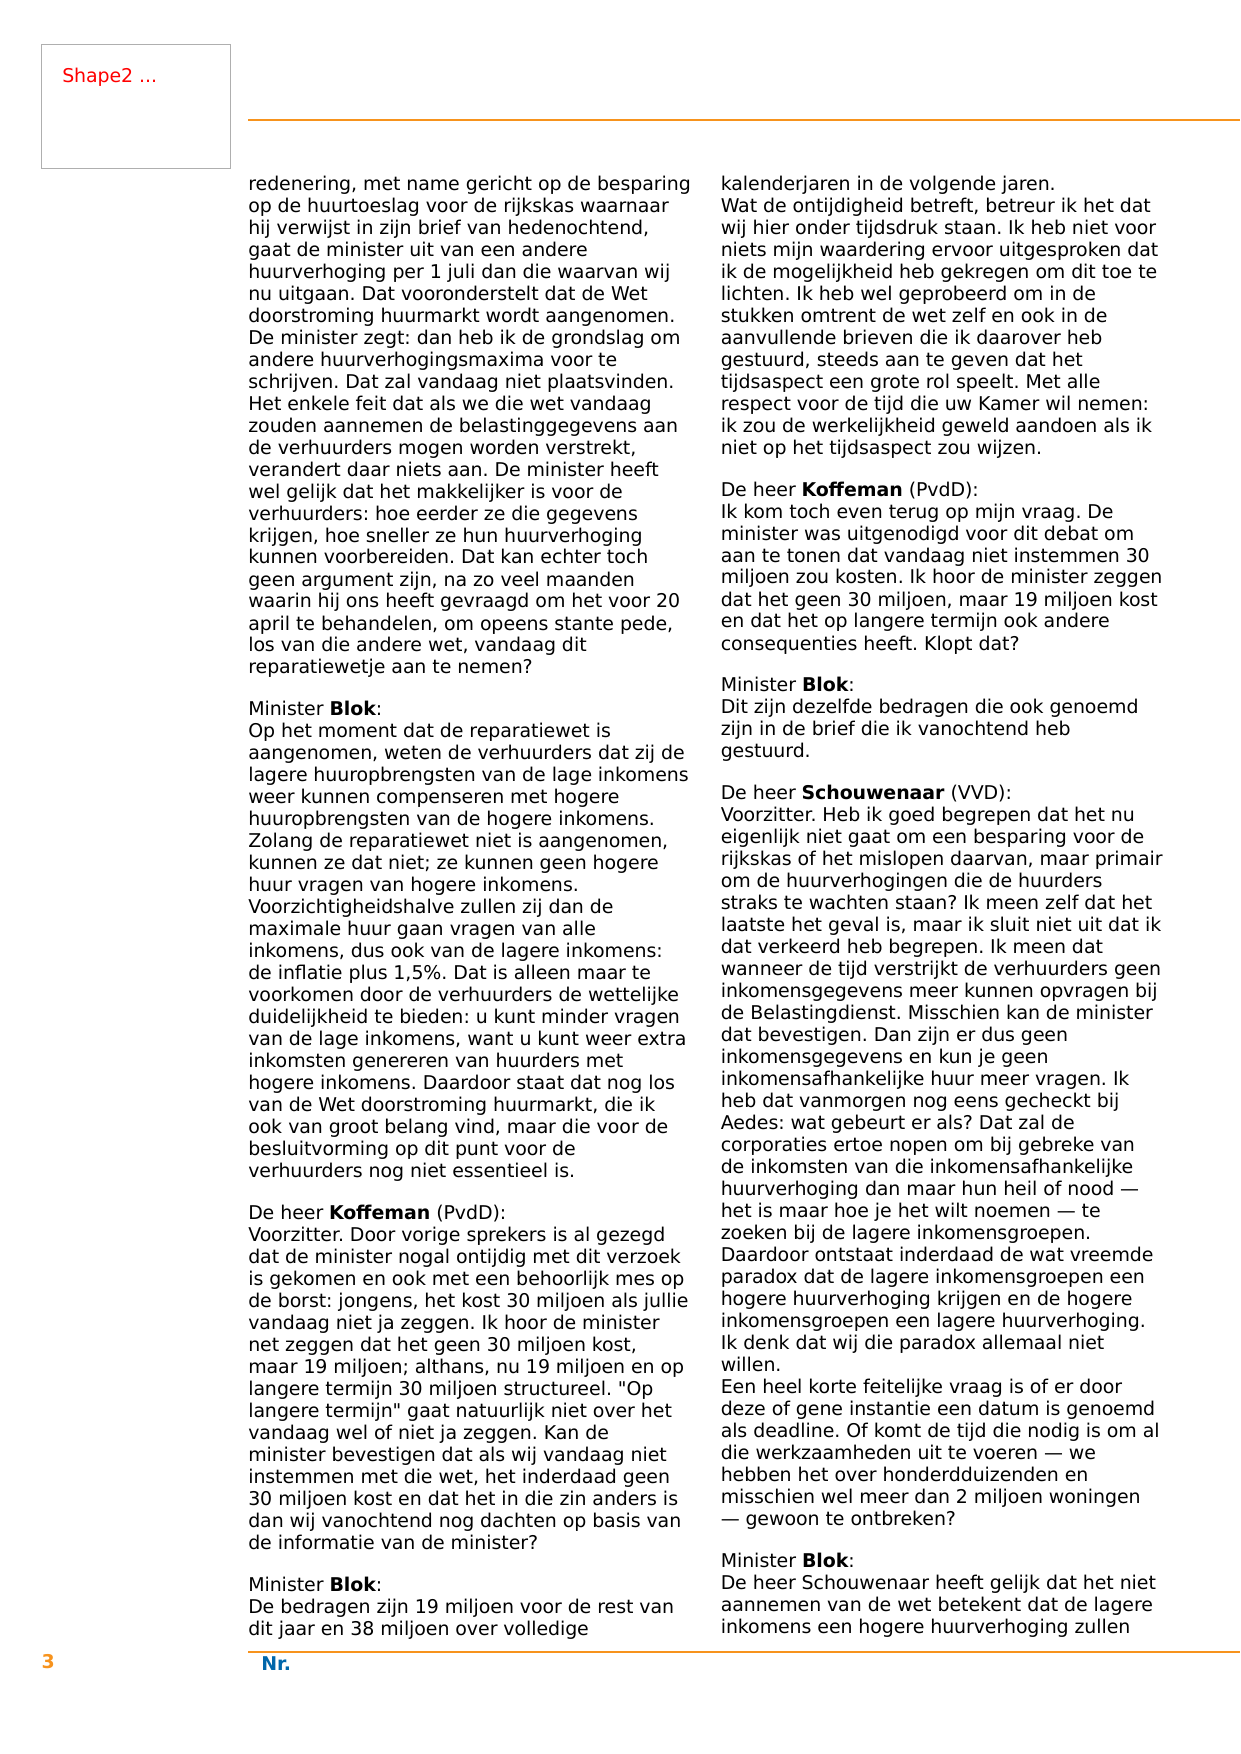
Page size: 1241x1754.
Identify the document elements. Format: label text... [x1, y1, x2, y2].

text Een heel korte feitelijke vraag is of er door deze of gene instantie een datum is genoemd als deadline. Of komt de tijd die nodig is om al die werkzaamheden uit te voeren — we hebben het over honderdduizenden en misschien wel meer dan 2 miljoen woningen — gewoon te ontbreken? [721, 1376, 1163, 1529]
text Voorzitter. Door vorige sprekers is al gezegd dat de minister nogal ontijdig met dit verzoek is gekomen en ook met een behoorlijk mes op de borst: jongens, het kost 30 miljoen als jullie vandaag niet ja zeggen. Ik hoor de minister net zeggen dat het geen 30 miljoen kost, maar 19 miljoen; althans, nu 19 miljoen en op langere termijn 30 miljoen structureel. "Op langere termijn" gaat natuurlijk niet over het vandaag wel of niet ja zeggen. Kan de minister bevestigen dat als wij vandaag niet instemmen met die wet, het inderdaad geen 30 miljoen kost en dat het in die zin anders is dan wij vanochtend nog dachten op basis van de informatie van de minister? [248, 1224, 691, 1553]
text De heer Schouwenaar heeft gelijk dat het niet aannemen van de wet betekent dat de lagere inkomens een hogere huurverhoging zullen [721, 1572, 1163, 1637]
text Ik kom toch even terug op mijn vraag. De minister was uitgenodigd voor dit debat om aan te tonen dat vandaag niet instemmen 30 miljoen zou kosten. Ik hoor de minister zeggen dat het geen 30 miljoen, maar 19 miljoen kost en dat het op langere termijn ook andere consequenties heeft. Klopt dat? [721, 501, 1163, 654]
text Dit zijn dezelfde bedragen die ook genoemd zijn in de brief die ik vanochtend heb gestuurd. [721, 696, 1163, 762]
text De heer Koffeman (PvdD): [248, 1202, 691, 1224]
text De heer Koffeman (PvdD): [721, 478, 1163, 501]
text redenering, met name gericht op de besparing op de huurtoeslag voor de rijkskas waarnaar hij verwijst in zijn brief van hedenochtend, gaat de minister uit van een andere huurverhoging per 1 juli dan die waarvan wij nu uitgaan. Dat vooronderstelt dat de Wet doorstroming huurmarkt wordt aangenomen. De minister zegt: dan heb ik de grondslag om andere huurverhogingsmaxima voor te schrijven. Dat zal vandaag niet plaatsvinden. Het enkele feit dat als we die wet vandaag zouden aannemen de belastinggegevens aan de verhuurders mogen worden verstrekt, verandert daar niets aan. De minister heeft wel gelijk dat het makkelijker is voor de verhuurders: hoe eerder ze die gegevens krijgen, hoe sneller ze hun huurverhoging kunnen voorbereiden. Dat kan echter toch geen argument zijn, na zo veel maanden waarin hij ons heeft gevraagd om het voor 20 april te behandelen, om opeens stante pede, los van die andere wet, vandaag dit reparatiewetje aan te nemen? [248, 173, 691, 678]
text Voorzitter. Heb ik goed begrepen dat het nu eigenlijk niet gaat om een besparing voor de rijkskas of het mislopen daarvan, maar primair om de huurverhogingen die de huurders straks te wachten staan? Ik meen zelf dat het laatste het geval is, maar ik sluit niet uit dat ik dat verkeerd heb begrepen. Ik meen dat wanneer de tijd verstrijkt de verhuurders geen inkomensgegevens meer kunnen opvragen bij de Belastingdienst. Misschien kan de minister dat bevestigen. Dan zijn er dus geen inkomensgegevens en kun je geen inkomensafhankelijke huur meer vragen. Ik heb dat vanmorgen nog eens gecheckt bij Aedes: wat gebeurt er als? Dat zal de corporaties ertoe nopen om bij gebreke van de inkomsten van die inkomensafhankelijke huurverhoging dan maar hun heil of nood — het is maar hoe je het wilt noemen — te zoeken bij de lagere inkomensgroepen. Daardoor ontstaat inderdaad de wat vreemde paradox dat de lagere inkomensgroepen een hogere huurverhoging krijgen en de hogere inkomensgroepen een lagere huurverhoging. Ik denk dat wij die paradox allemaal niet willen. [721, 804, 1163, 1376]
text Minister Blok: [248, 698, 691, 720]
text Minister Blok: [248, 1573, 691, 1596]
text Wat de ontijdigheid betreft, betreur ik het dat wij hier onder tijdsdruk staan. Ik heb niet voor niets mijn waardering ervoor uitgesproken dat ik de mogelijkheid heb gekregen om dit toe te lichten. Ik heb wel geprobeerd om in de stukken omtrent de wet zelf en ook in de aanvullende brieven die ik daarover heb gestuurd, steeds aan te geven dat het tijdsaspect een grote rol speelt. Met alle respect voor de tijd die uw Kamer wil nemen: ik zou de werkelijkheid geweld aandoen als ik niet op het tijdsaspect zou wijzen. [721, 195, 1163, 458]
text kalenderjaren in de volgende jaren. [721, 173, 1163, 195]
text Minister Blok: [721, 1549, 1163, 1572]
text De bedragen zijn 19 miljoen voor de rest van dit jaar en 38 miljoen over volledige [248, 1596, 691, 1639]
text Minister Blok: [721, 674, 1163, 696]
text Op het moment dat de reparatiewet is aangenomen, weten de verhuurders dat zij de lagere huuropbrengsten van de lage inkomens weer kunnen compenseren met hogere huuropbrengsten van de hogere inkomens. Zolang de reparatiewet niet is aangenomen, kunnen ze dat niet; ze kunnen geen hogere huur vragen van hogere inkomens. Voorzichtigheidshalve zullen zij dan de maximale huur gaan vragen van alle inkomens, dus ook van de lagere inkomens: de inflatie plus 1,5%. Dat is alleen maar te voorkomen door de verhuurders de wettelijke duidelijkheid te bieden: u kunt minder vragen van de lage inkomens, want u kunt weer extra inkomsten genereren van huurders met hogere inkomens. Daardoor staat dat nog los van de Wet doorstroming huurmarkt, die ik ook van groot belang vind, maar die voor de besluitvorming op dit punt voor de verhuurders nog niet essentieel is. [248, 720, 691, 1182]
text De heer Schouwenaar (VVD): [721, 782, 1163, 804]
